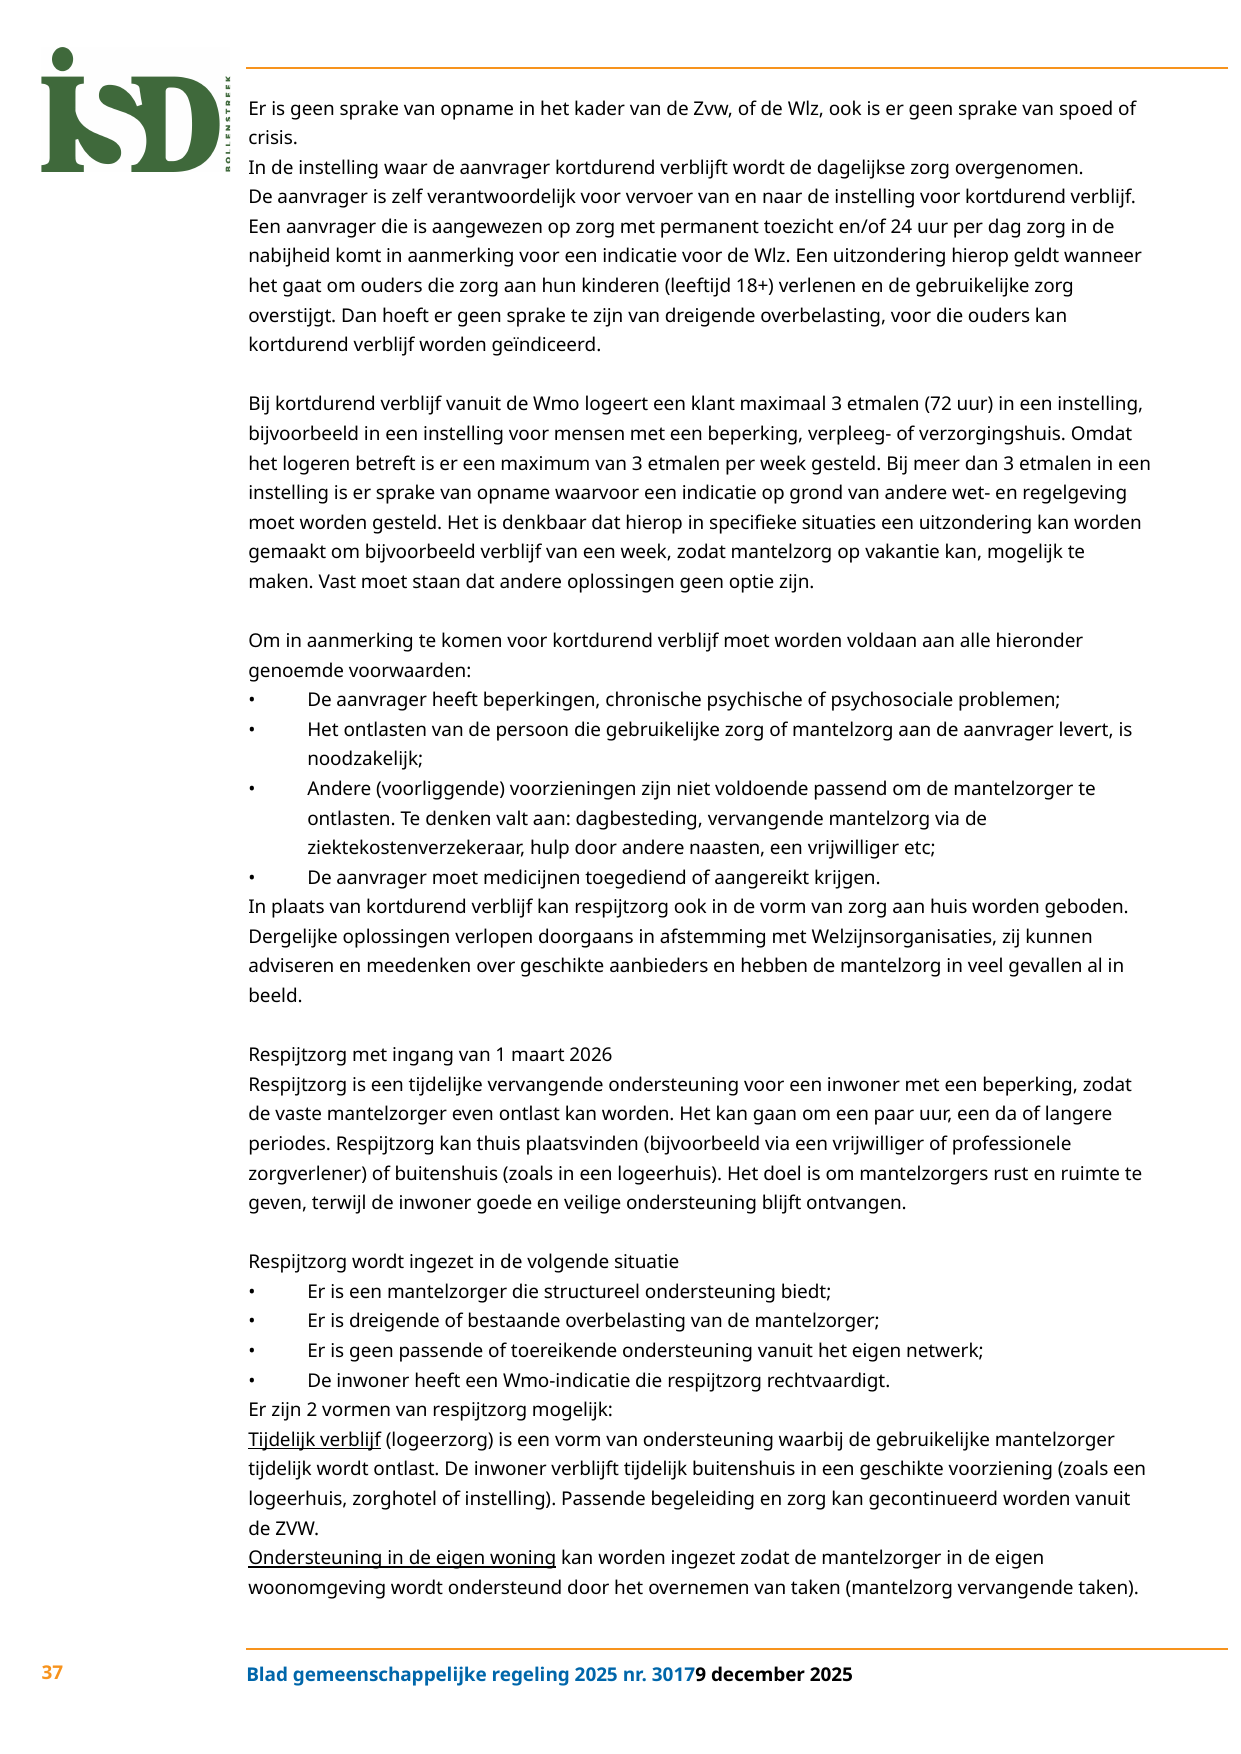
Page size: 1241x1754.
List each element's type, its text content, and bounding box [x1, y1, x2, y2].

text Er zijn 2 vormen van respijtzorg mogelijk: [248, 1396, 1152, 1422]
text Ondersteuning in de eigen woning kan worden ingezet zodat de mantelzorger in de eigen woonomgeving wordt ondersteund door het overnemen van taken (mantelzorg vervangende taken). [248, 1544, 1152, 1600]
text In de instelling waar de aanvrager kortdurend verblijft wordt de dagelijkse zorg overgenomen. [248, 154, 1152, 180]
text Bij kortdurend verblijf vanuit de Wmo logeert een klant maximaal 3 etmalen (72 uur) in een instelling, bijvoorbeeld in een instelling voor mensen met een beperking, verpleeg- of verzorgingshuis. Omdat het logeren betreft is er een maximum van 3 etmalen per week gesteld. Bij meer dan 3 etmalen in een instelling is er sprake van opname waarvoor een indicatie op grond van andere wet- en regelgeving moet worden gesteld. Het is denkbaar dat hierop in specifieke situaties een uitzondering kan worden gemaakt om bijvoorbeeld verblijf van een week, zodat mantelzorg op vakantie kan, mogelijk te maken. Vast moet staan dat andere oplossingen geen optie zijn. [248, 391, 1152, 594]
text Respijtzorg wordt ingezet in de volgende situatie [248, 1248, 1152, 1274]
text Respijtzorg met ingang van 1 maart 2026 [248, 1041, 1152, 1067]
picture [41, 47, 231, 172]
list Er is geen passende of toereikende ondersteuning vanuit het eigen netwerk; [248, 1337, 1152, 1363]
list Er is een mantelzorger die structureel ondersteuning biedt; [248, 1278, 1152, 1304]
text Er is geen sprake van opname in het kader van de Zvw, of de Wlz, ook is er geen sprake van spoed of crisis. [248, 95, 1152, 150]
list De aanvrager heeft beperkingen, chronische psychische of psychosociale problemen; [248, 686, 1152, 712]
text Om in aanmerking te komen voor kortdurend verblijf moet worden voldaan aan alle hieronder genoemde voorwaarden: [248, 627, 1152, 683]
list Het ontlasten van de persoon die gebruikelijke zorg of mantelzorg aan de aanvrager levert, is noodzakelijk; [248, 716, 1152, 771]
list Er is dreigende of bestaande overbelasting van de mantelzorger; [248, 1308, 1152, 1333]
text In plaats van kortdurend verblijf kan respijtzorg ook in de vorm van zorg aan huis worden geboden. Dergelijke oplossingen verlopen doorgaans in afstemming met Welzijnsorganisaties, zij kunnen adviseren en meedenken over geschikte aanbieders en hebben de mantelzorg in veel gevallen al in beeld. [248, 893, 1152, 1008]
list De aanvrager moet medicijnen toegediend of aangereikt krijgen. [248, 864, 1152, 890]
text Respijtzorg is een tijdelijke vervangende ondersteuning voor een inwoner met een beperking, zodat de vaste mantelzorger even ontlast kan worden. Het kan gaan om een paar uur, een da of langere periodes. Respijtzorg kan thuis plaatsvinden (bijvoorbeeld via een vrijwilliger of professionele zorgverlener) of buitenshuis (zoals in een logeerhuis). Het doel is om mantelzorgers rust en ruimte te geven, terwijl de inwoner goede en veilige ondersteuning blijft ontvangen. [248, 1071, 1152, 1215]
list De inwoner heeft een Wmo-indicatie die respijtzorg rechtvaardigt. [248, 1367, 1152, 1393]
text De aanvrager is zelf verantwoordelijk voor vervoer van en naar de instelling voor kortdurend verblijf. Een aanvrager die is aangewezen op zorg met permanent toezicht en/of 24 uur per dag zorg in de nabijheid komt in aanmerking voor een indicatie voor de Wlz. Een uitzondering hierop geldt wanneer het gaat om ouders die zorg aan hun kinderen (leeftijd 18+) verlenen en de gebruikelijke zorg overstijgt. Dan hoeft er geen sprake te zijn van dreigende overbelasting, voor die ouders kan kortdurend verblijf worden geïndiceerd. [248, 183, 1152, 357]
text Tijdelijk verblijf (logeerzorg) is een vorm van ondersteuning waarbij de gebruikelijke mantelzorger tijdelijk wordt ontlast. De inwoner verblijft tijdelijk buitenshuis in een geschikte voorziening (zoals een logeerhuis, zorghotel of instelling). Passende begeleiding en zorg kan gecontinueerd worden vanuit de ZVW. [248, 1426, 1152, 1541]
list Andere (voorliggende) voorzieningen zijn niet voldoende passend om de mantelzorger te ontlasten. Te denken valt aan: dagbesteding, vervangende mantelzorg via de ziektekostenverzekeraar, hulp door andere naasten, een vrijwilliger etc; [248, 775, 1152, 860]
